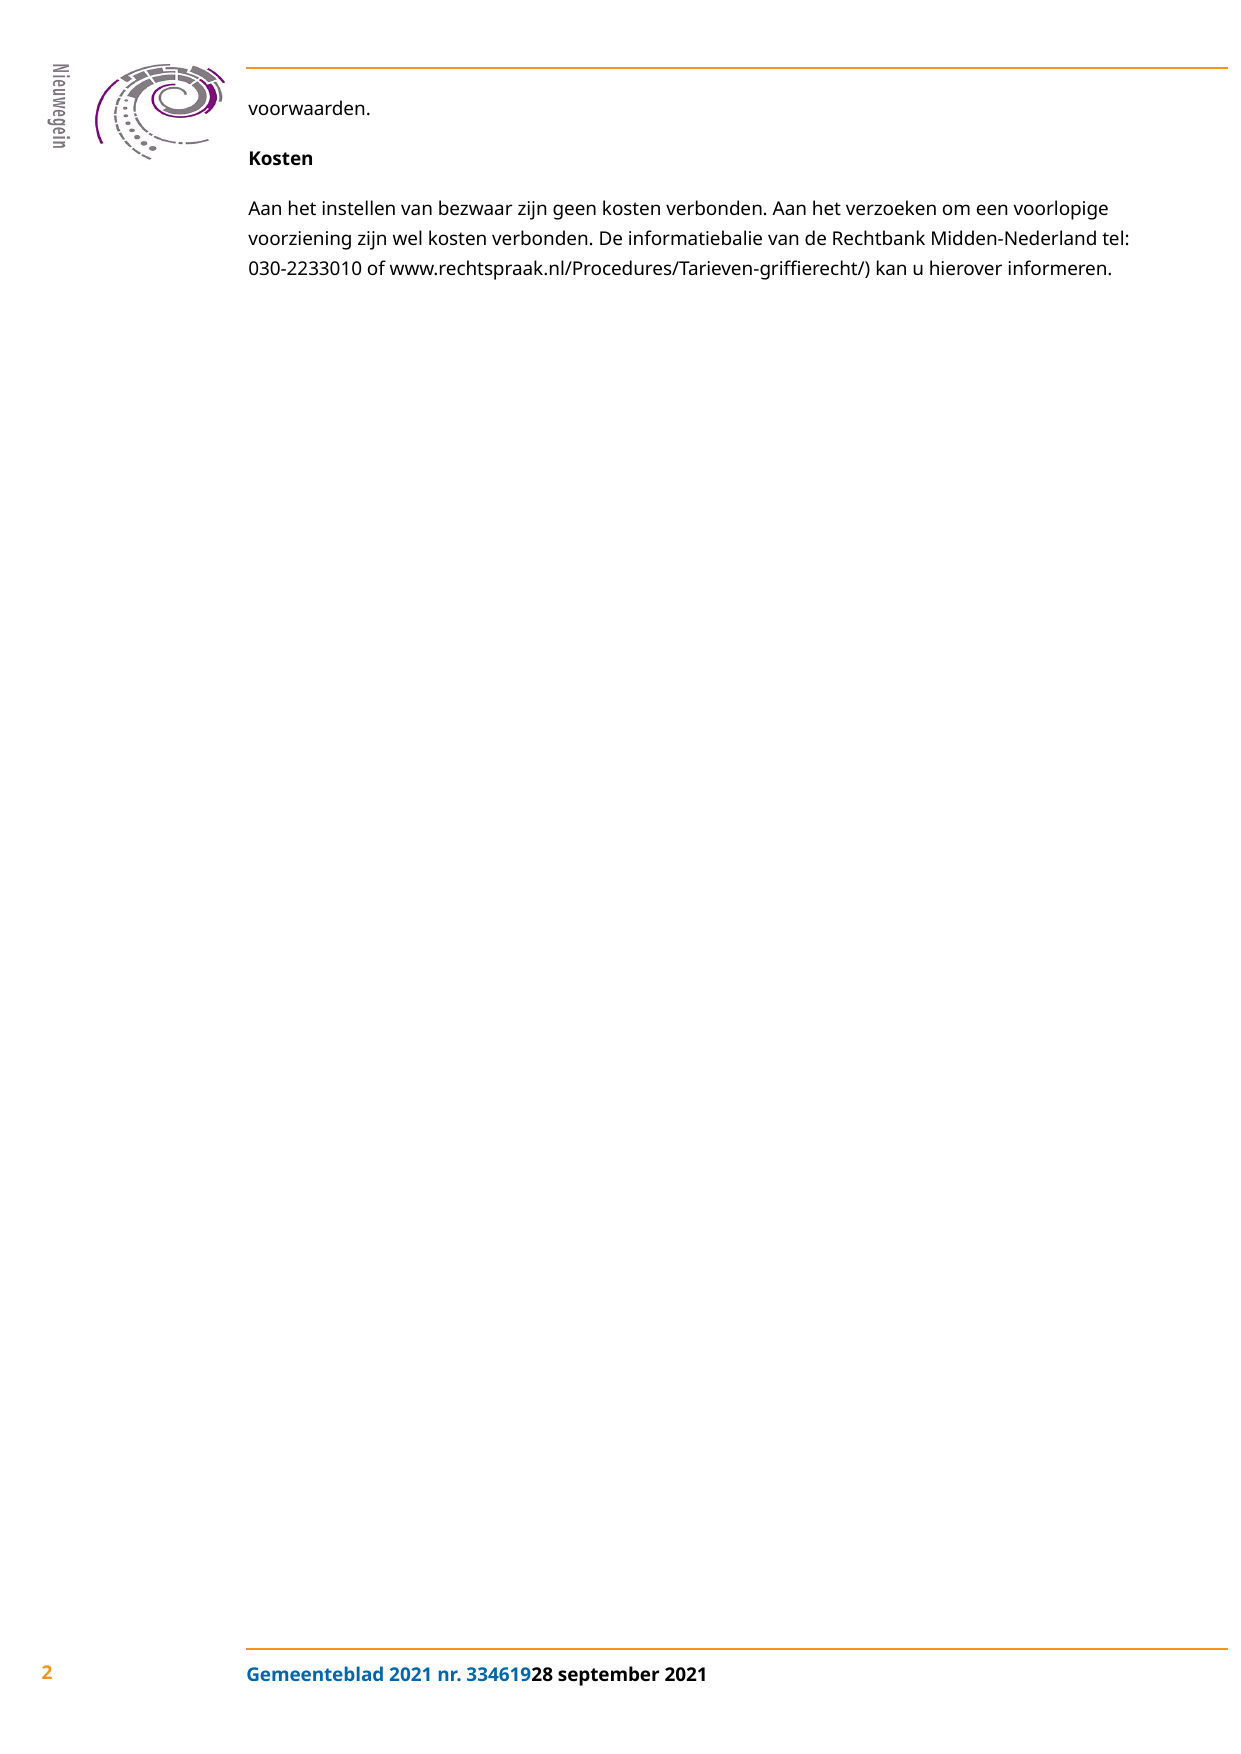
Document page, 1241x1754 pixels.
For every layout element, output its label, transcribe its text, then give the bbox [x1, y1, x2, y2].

text Aan het instellen van bezwaar zijn geen kosten verbonden. Aan het verzoeken om een voorlopige voorziening zijn wel kosten verbonden. De informatiebalie van de Rechtbank Midden-Nederland tel: 030-2233010 of www.rechtspraak.nl/Procedures/Tarieven-griffierecht/) kan u hierover informeren. [248, 196, 1152, 281]
picture [41, 47, 231, 172]
text voorwaarden. [248, 95, 1152, 121]
text Kosten [248, 145, 1152, 171]
